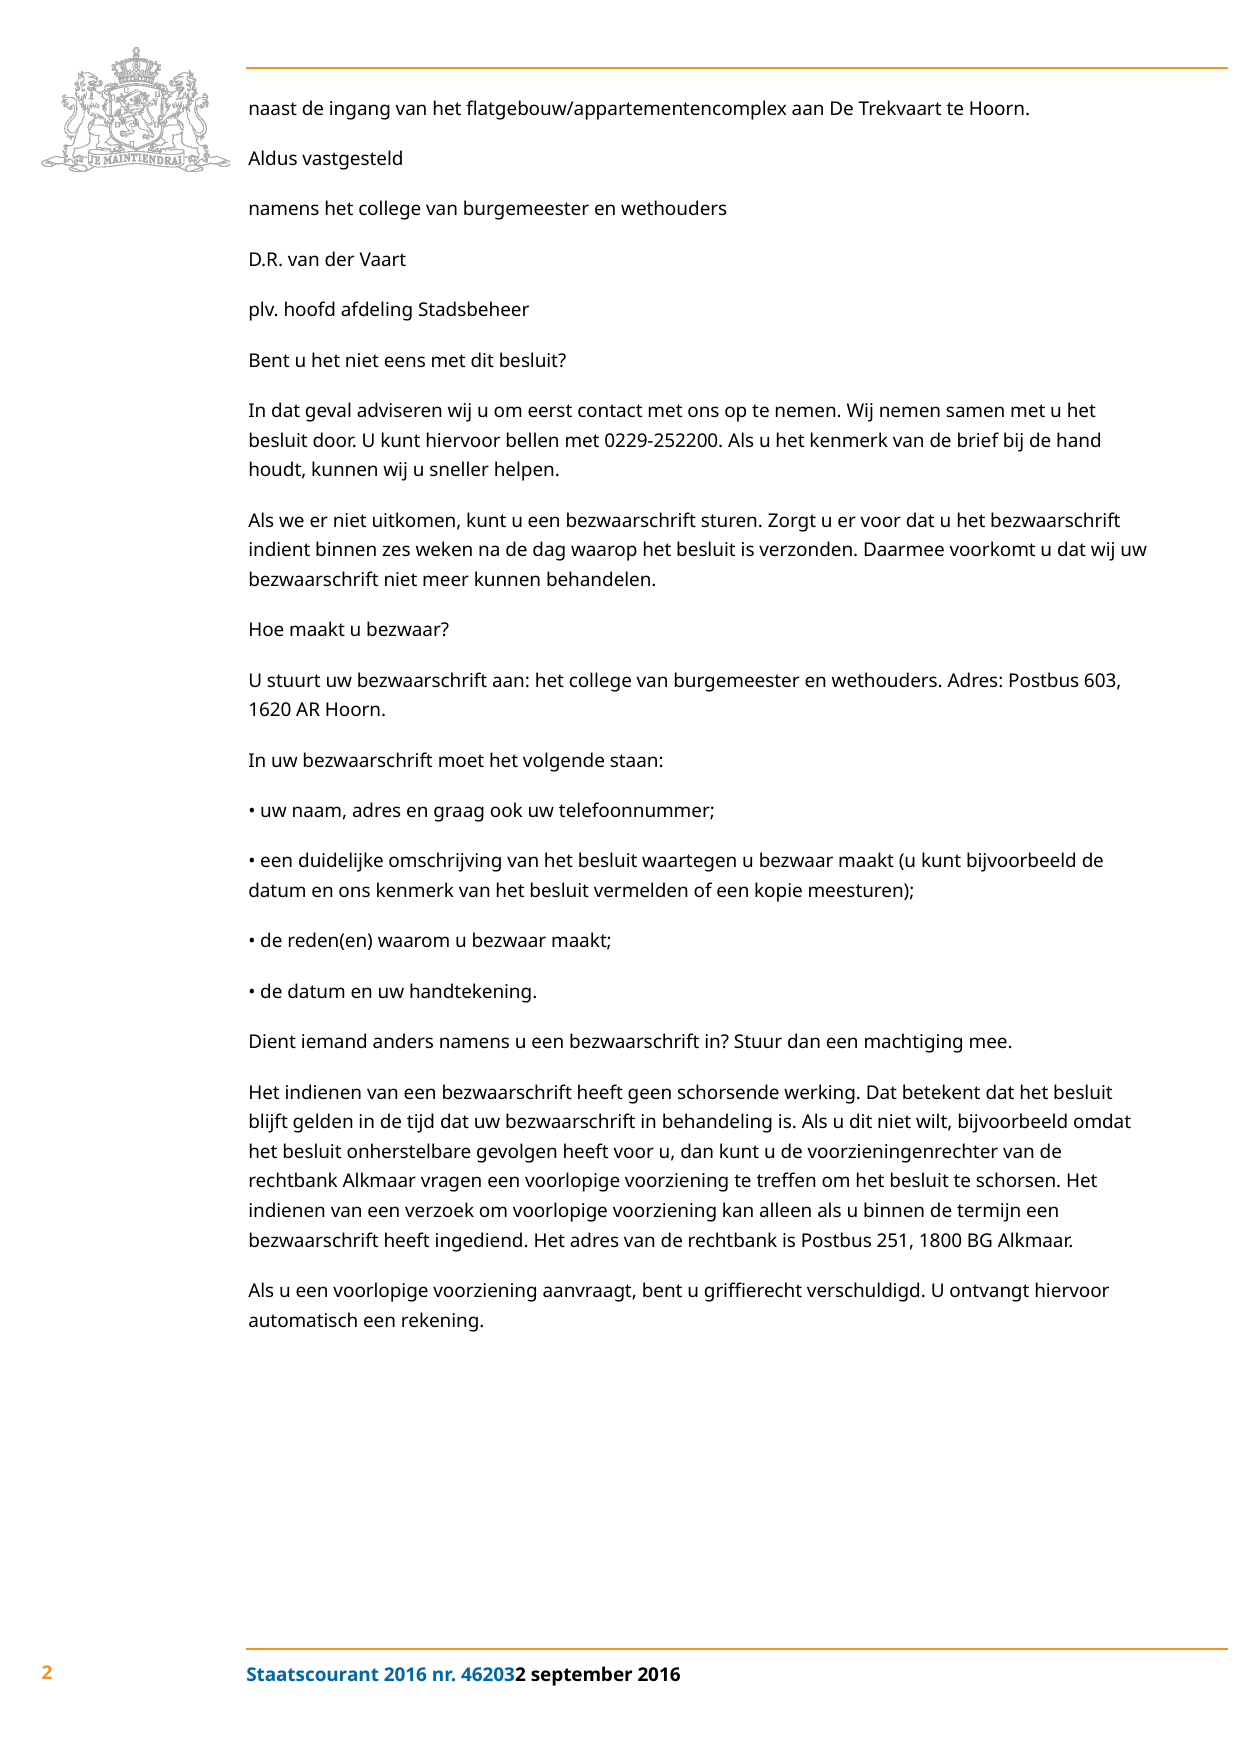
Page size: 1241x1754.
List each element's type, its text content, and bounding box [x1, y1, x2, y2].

text Het indienen van een bezwaarschrift heeft geen schorsende werking. Dat betekent dat het besluit blijft gelden in de tijd dat uw bezwaarschrift in behandeling is. Als u dit niet wilt, bijvoorbeeld omdat het besluit onherstelbare gevolgen heeft voor u, dan kunt u de voorzieningenrechter van de rechtbank Alkmaar vragen een voorlopige voorziening te treffen om het besluit te schorsen. Het indienen van een verzoek om voorlopige voorziening kan alleen als u binnen de termijn een bezwaarschrift heeft ingediend. Het adres van de rechtbank is Postbus 251, 1800 BG Alkmaar. [248, 1079, 1152, 1253]
text • uw naam, adres en graag ook uw telefoonnummer; [248, 797, 1152, 823]
text plv. hoofd afdeling Stadsbeheer [248, 296, 1152, 322]
text namens het college van burgemeester en wethouders [248, 196, 1152, 221]
text In dat geval adviseren wij u om eerst contact met ons op te nemen. Wij nemen samen met u het besluit door. U kunt hiervoor bellen met 0229-252200. Als u het kenmerk van de brief bij de hand houdt, kunnen wij u sneller helpen. [248, 397, 1152, 482]
text Dient iemand anders namens u een bezwaarschrift in? Stuur dan een machtiging mee. [248, 1028, 1152, 1054]
text D.R. van der Vaart [248, 246, 1152, 272]
text Hoe maakt u bezwaar? [248, 616, 1152, 642]
text U stuurt uw bezwaarschrift aan: het college van burgemeester en wethouders. Adres: Postbus 603, 1620 AR Hoorn. [248, 667, 1152, 722]
text • een duidelijke omschrijving van het besluit waartegen u bezwaar maakt (u kunt bijvoorbeeld de datum en ons kenmerk van het besluit vermelden of een kopie meesturen); [248, 848, 1152, 903]
text Als u een voorlopige voorziening aanvraagt, bent u griffierecht verschuldigd. U ontvangt hiervoor automatisch een rekening. [248, 1277, 1152, 1333]
text • de datum en uw handtekening. [248, 978, 1152, 1004]
text Als we er niet uitkomen, kunt u een bezwaarschrift sturen. Zorgt u er voor dat u het bezwaarschrift indient binnen zes weken na de dag waarop het besluit is verzonden. Daarmee voorkomt u dat wij uw bezwaarschrift niet meer kunnen behandelen. [248, 507, 1152, 592]
text • de reden(en) waarom u bezwaar maakt; [248, 928, 1152, 953]
picture [41, 47, 231, 172]
text naast de ingang van het flatgebouw/appartementencomplex aan De Trekvaart te Hoorn. [248, 95, 1152, 121]
text Aldus vastgesteld [248, 145, 1152, 171]
text Bent u het niet eens met dit besluit? [248, 347, 1152, 373]
text In uw bezwaarschrift moet het volgende staan: [248, 747, 1152, 773]
